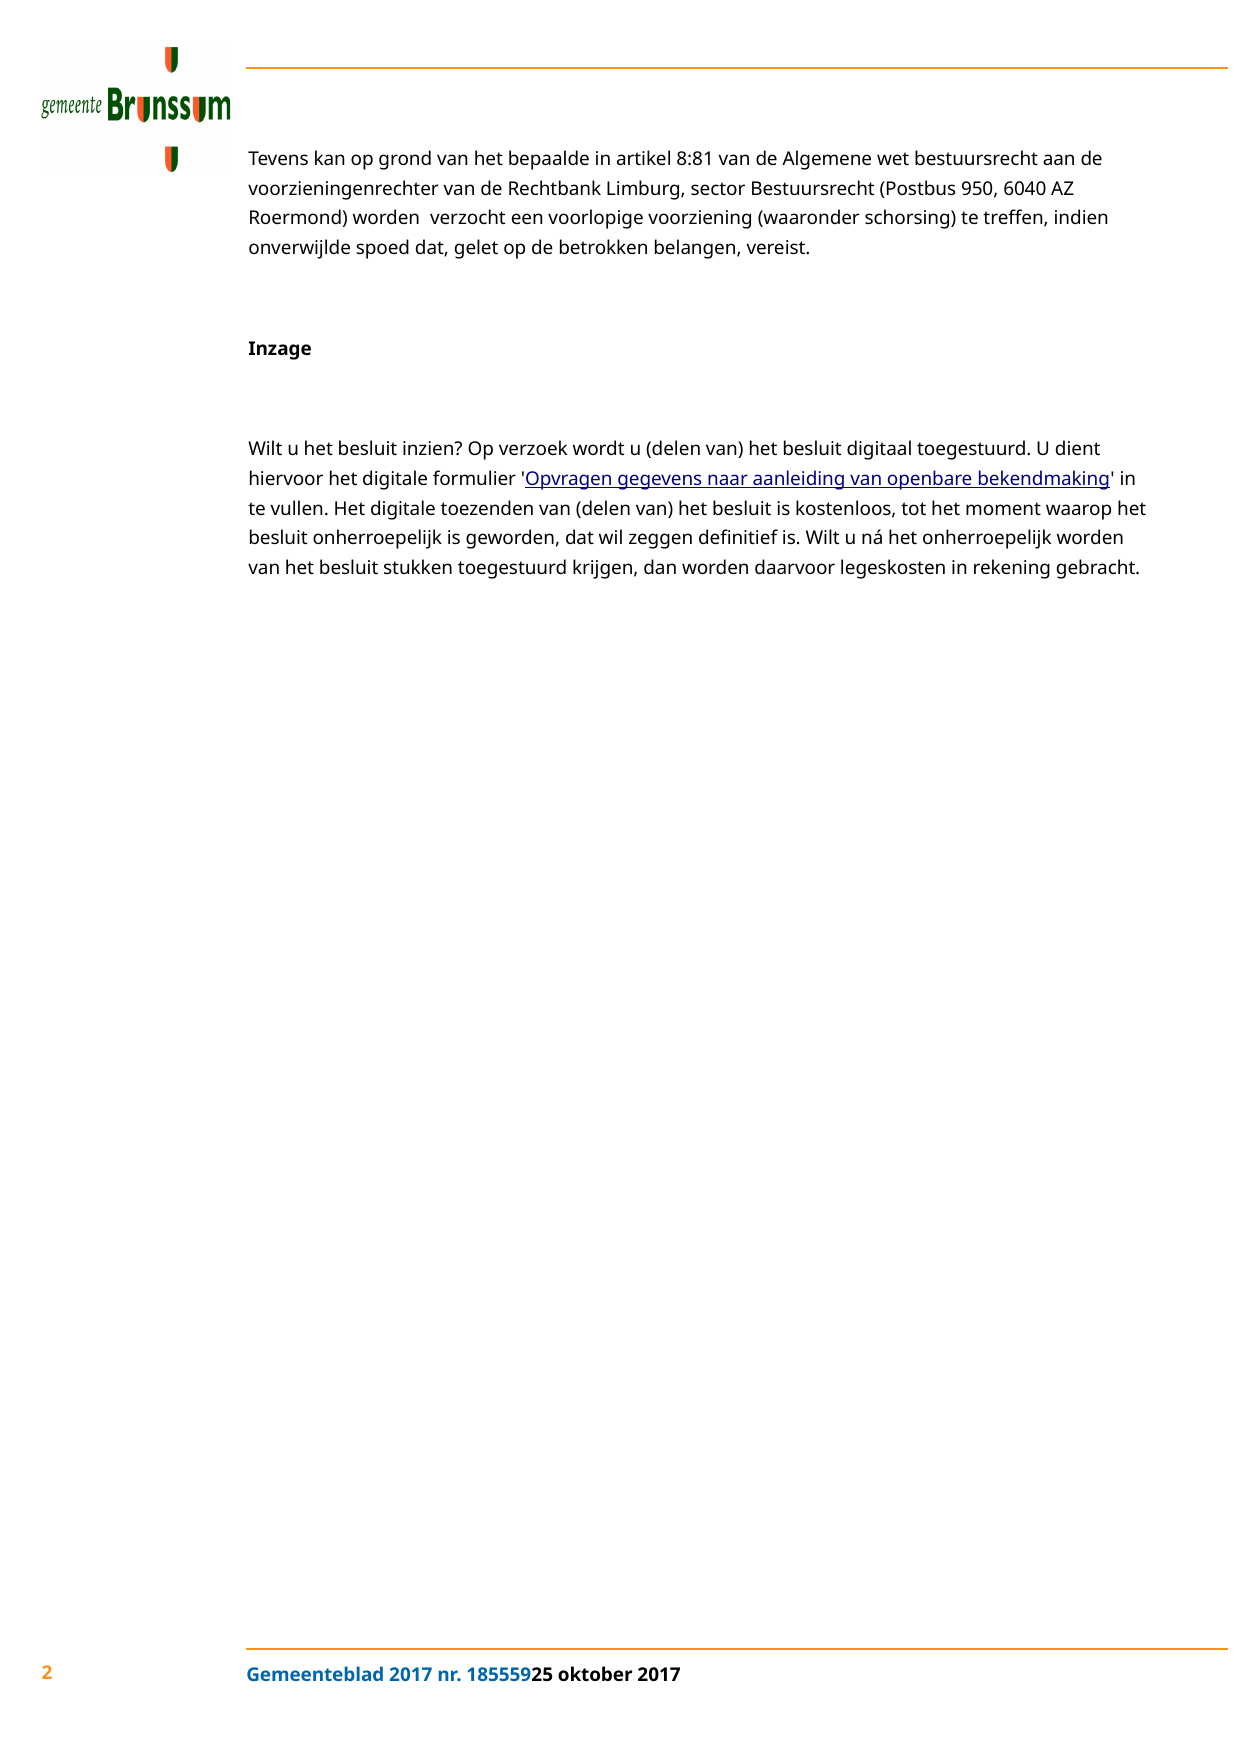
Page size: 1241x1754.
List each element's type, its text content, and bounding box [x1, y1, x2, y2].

picture [41, 47, 231, 172]
text Inzage [248, 335, 1152, 361]
text Tevens kan op grond van het bepaalde in artikel 8:81 van de Algemene wet bestuursrecht aan de voorzieningenrechter van de Rechtbank Limburg, sector Bestuursrecht (Postbus 950, 6040 AZ Roermond) worden verzocht een voorlopige voorziening (waaronder schorsing) te treffen, indien onverwijlde spoed dat, gelet op de betrokken belangen, vereist. [248, 145, 1152, 260]
text Wilt u het besluit inzien? Op verzoek wordt u (delen van) het besluit digitaal toegestuurd. U dient hiervoor het digitale formulier 'Opvragen gegevens naar aanleiding van openbare bekendmaking' in te vullen. Het digitale toezenden van (delen van) het besluit is kostenloos, tot het moment waarop het besluit onherroepelijk is geworden, dat wil zeggen definitief is. Wilt u ná het onherroepelijk worden van het besluit stukken toegestuurd krijgen, dan worden daarvoor legeskosten in rekening gebracht. [248, 436, 1152, 580]
